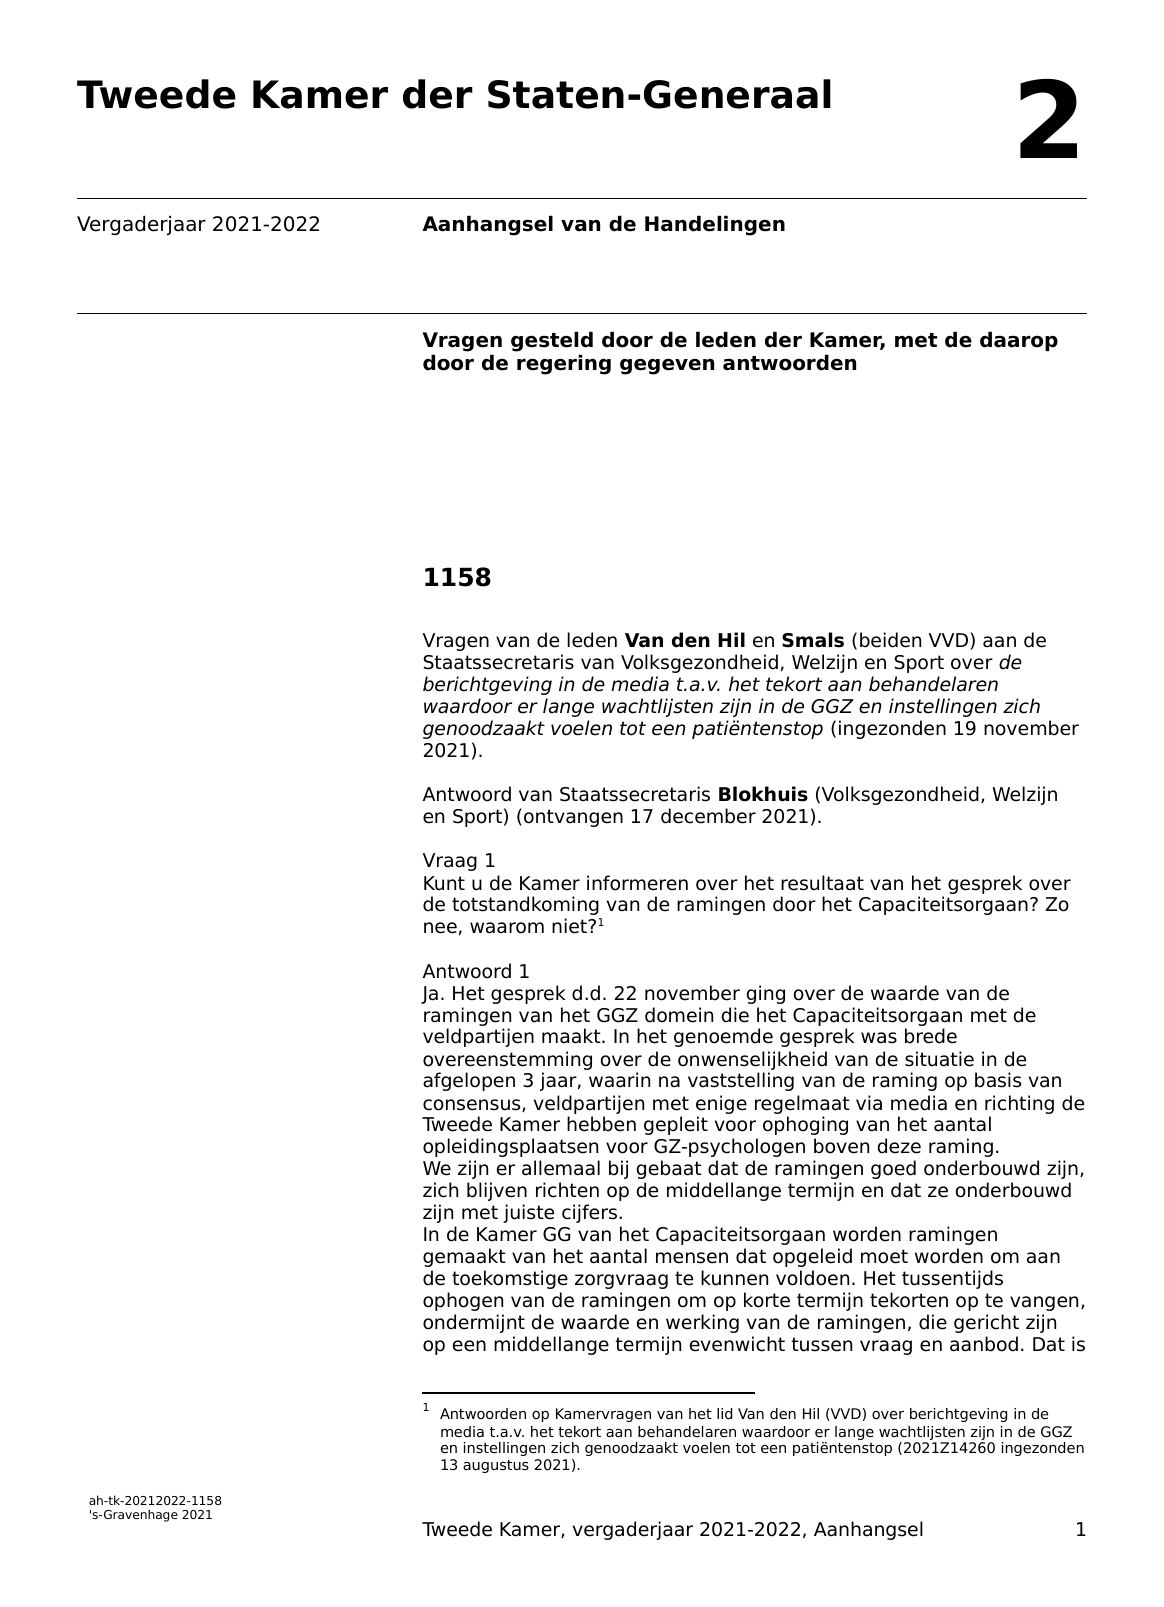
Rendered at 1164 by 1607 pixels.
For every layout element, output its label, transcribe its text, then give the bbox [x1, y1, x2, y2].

text Ja. Het gesprek d.d. 22 november ging over de waarde van de ramingen van het GGZ domein die het Capaciteitsorgaan met de veldpartijen maakt. In het genoemde gesprek was brede overeenstemming over de onwenselijkheid van de situatie in de afgelopen 3 jaar, waarin na vaststelling van de raming op basis van consensus, veldpartijen met enige regelmaat via media en richting de Tweede Kamer hebben gepleit voor ophoging van het aantal opleidingsplaatsen voor GZ-psychologen boven deze raming. [422, 982, 1087, 1158]
text Kunt u de Kamer informeren over het resultaat van het gesprek over de totstandkoming van de ramingen door het Capaciteitsorgaan? Zo nee, waarom niet? [422, 872, 1087, 938]
text 1158 [422, 563, 1087, 592]
text In de Kamer GG van het Capaciteitsorgaan worden ramingen gemaakt van het aantal mensen dat opgeleid moet worden om aan de toekomstige zorgvraag te kunnen voldoen. Het tussentijds ophogen van de ramingen om op korte termijn tekorten op te vangen, ondermijnt de waarde en werking van de ramingen, die gericht zijn op een middellange termijn evenwicht tussen vraag en aanbod. Dat is [422, 1224, 1087, 1356]
table_cell Vragen gesteld door de leden der Kamer, met de daarop door de regering gegeven antwoorden [422, 314, 1087, 375]
text ah-tk-20212022-1158 [88, 1494, 323, 1508]
text 's-Gravenhage 2021 [88, 1508, 323, 1522]
table_cell [77, 314, 422, 375]
table_cell Vergaderjaar 2021-2022 [77, 199, 422, 313]
text We zijn er allemaal bij gebaat dat de ramingen goed onderbouwd zijn, zich blijven richten op de middellange termijn en dat ze onderbouwd zijn met juiste cijfers. [422, 1158, 1087, 1224]
text Vragen van de leden Van den Hil en Smals (beiden VVD) aan de Staatssecretaris van Volksgezondheid, Welzijn en Sport over de berichtgeving in de media t.a.v. het tekort aan behandelaren waardoor er lange wachtlijsten zijn in de GGZ en instellingen zich genoodzaakt voelen tot een patiëntenstop (ingezonden 19 november 2021). [422, 630, 1087, 762]
text Antwoord 1 [422, 961, 1087, 982]
text Antwoord van Staatssecretaris Blokhuis (Volksgezondheid, Welzijn en Sport) (ontvangen 17 december 2021). [422, 784, 1087, 828]
text Vraag 1 [422, 850, 1087, 872]
text Antwoorden op Kamervragen van het lid Van den Hil (VVD) over berichtgeving in de media t.a.v. het tekort aan behandelaren waardoor er lange wachtlijsten zijn in de GGZ en instellingen zich genoodzaakt voelen tot een patiëntenstop (2021Z14260 ingezonden 13 augustus 2021). [422, 1402, 1087, 1474]
table_header 2 [886, 59, 1087, 198]
table_cell Aanhangsel van de Handelingen [422, 199, 1087, 313]
table_header Tweede Kamer der Staten-Generaal [77, 59, 886, 198]
